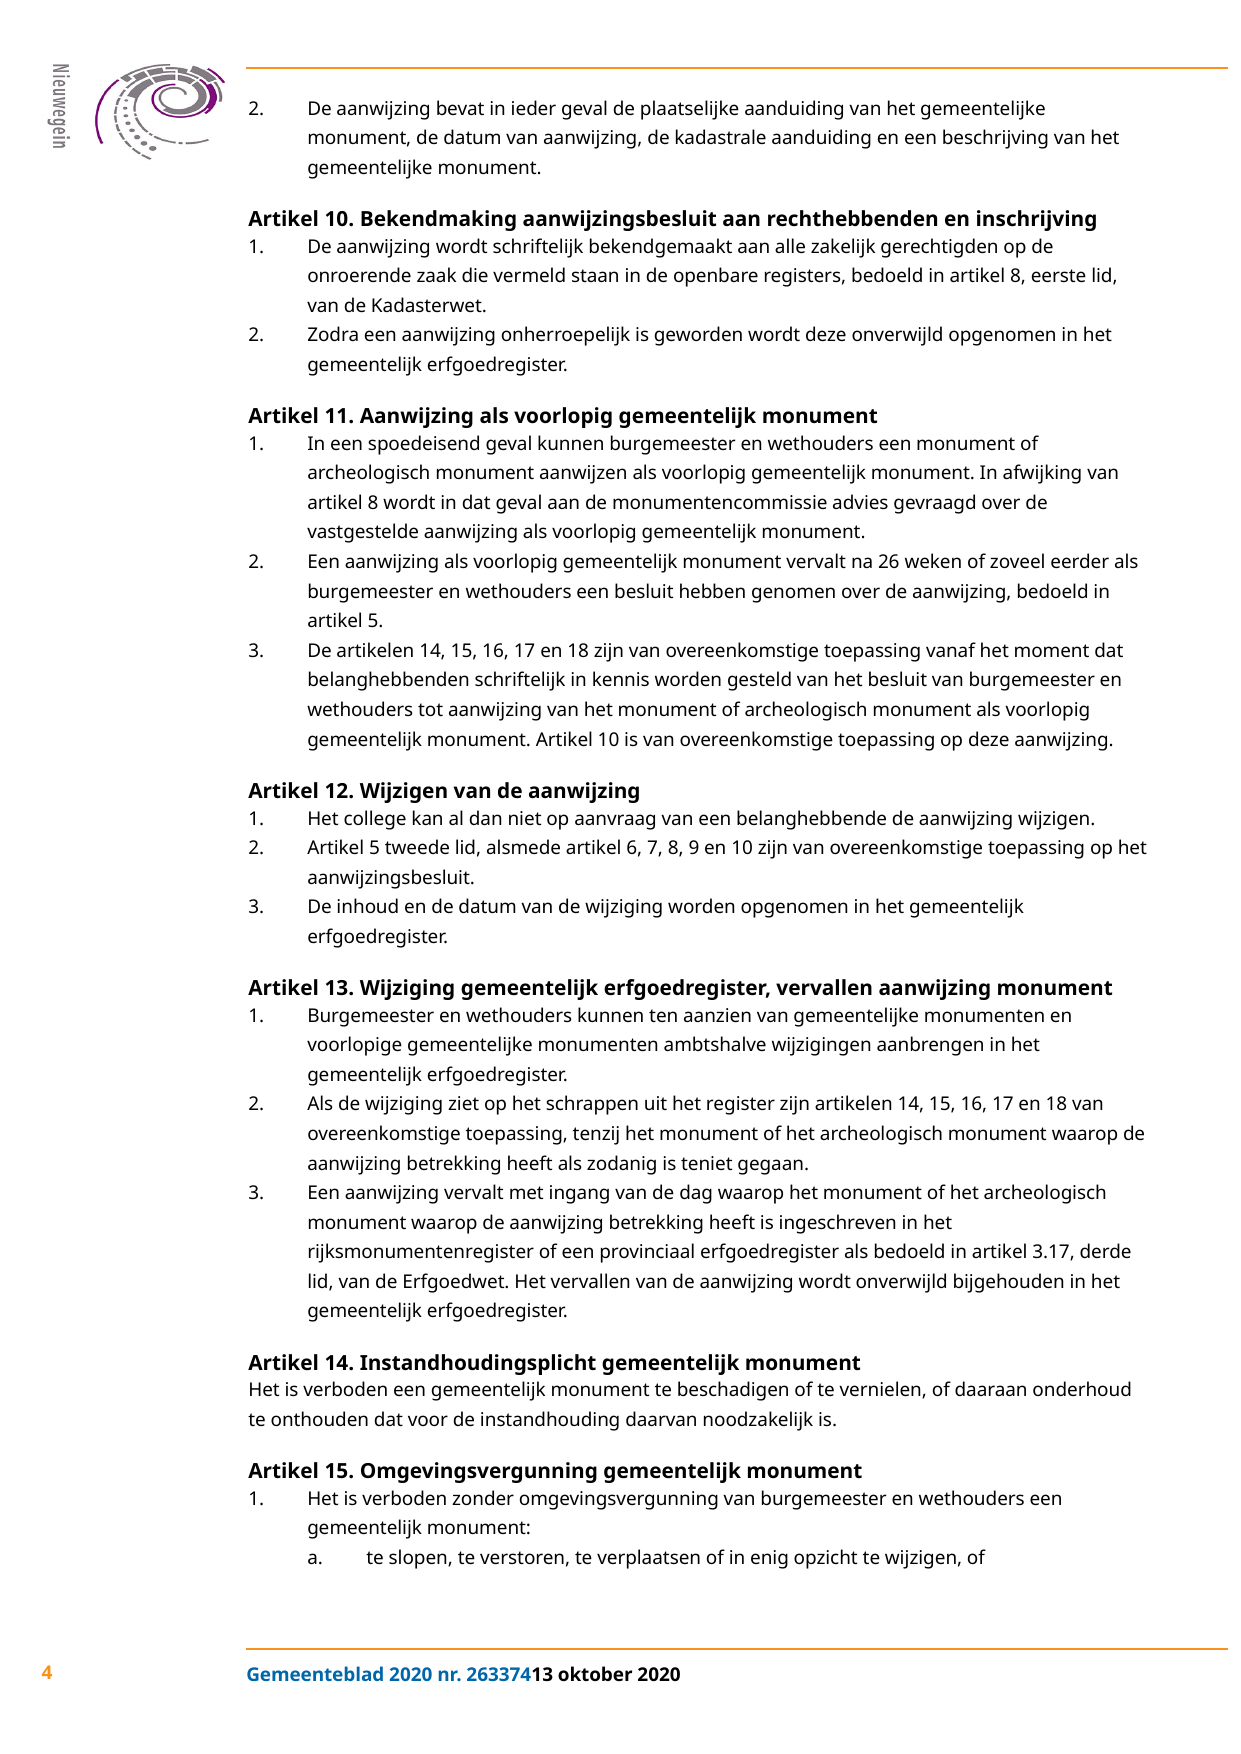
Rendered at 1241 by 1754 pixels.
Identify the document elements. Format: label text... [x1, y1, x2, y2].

text Artikel 12. Wijzigen van de aanwijzing [248, 776, 1152, 805]
text Artikel 10. Bekendmaking aanwijzingsbesluit aan rechthebbenden en inschrijving [248, 204, 1152, 233]
text Artikel 15. Omgevingsvergunning gemeentelijk monument [248, 1457, 1152, 1485]
list Als de wijziging ziet op het schrappen uit het register zijn artikelen 14, 15, 16, 17 en 18 van overeenkomstige toepassing, tenzij het monument of het archeologisch monument waarop de aanwijzing betrekking heeft als zodanig is teniet gegaan. [248, 1091, 1152, 1176]
list De artikelen 14, 15, 16, 17 en 18 zijn van overeenkomstige toepassing vanaf het moment dat belanghebbenden schriftelijk in kennis worden gesteld van het besluit van burgemeester en wethouders tot aanwijzing van het monument of archeologisch monument als voorlopig gemeentelijk monument. Artikel 10 is van overeenkomstige toepassing op deze aanwijzing. [248, 637, 1152, 752]
list Zodra een aanwijzing onherroepelijk is geworden wordt deze onverwijld opgenomen in het gemeentelijk erfgoedregister. [248, 322, 1152, 377]
text Artikel 14. Instandhoudingsplicht gemeentelijk monument [248, 1348, 1152, 1377]
list Het college kan al dan niet op aanvraag van een belanghebbende de aanwijzing wijzigen. [248, 805, 1152, 830]
list In een spoedeisend geval kunnen burgemeester en wethouders een monument of archeologisch monument aanwijzen als voorlopig gemeentelijk monument. In afwijking van artikel 8 wordt in dat geval aan de monumentencommissie advies gevraagd over de vastgestelde aanwijzing als voorlopig gemeentelijk monument. [248, 430, 1152, 544]
list Een aanwijzing als voorlopig gemeentelijk monument vervalt na 26 weken of zoveel eerder als burgemeester en wethouders een besluit hebben genomen over de aanwijzing, bedoeld in artikel 5. [248, 548, 1152, 633]
list Het is verboden zonder omgevingsvergunning van burgemeester en wethouders een gemeentelijk monument: [248, 1485, 1152, 1540]
list De aanwijzing wordt schriftelijk bekendgemaakt aan alle zakelijk gerechtigden op de onroerende zaak die vermeld staan in de openbare registers, bedoeld in artikel 8, eerste lid, van de Kadasterwet. [248, 233, 1152, 318]
text Artikel 11. Aanwijzing als voorlopig gemeentelijk monument [248, 402, 1152, 430]
list Burgemeester en wethouders kunnen ten aanzien van gemeentelijke monumenten en voorlopige gemeentelijke monumenten ambtshalve wijzigingen aanbrengen in het gemeentelijk erfgoedregister. [248, 1002, 1152, 1087]
list De inhoud en de datum van de wijziging worden opgenomen in het gemeentelijk erfgoedregister. [248, 893, 1152, 949]
picture [41, 47, 231, 172]
list Artikel 5 tweede lid, alsmede artikel 6, 7, 8, 9 en 10 zijn van overeenkomstige toepassing op het aanwijzingsbesluit. [248, 834, 1152, 889]
list te slopen, te verstoren, te verplaatsen of in enig opzicht te wijzigen, of [307, 1544, 1152, 1570]
list De aanwijzing bevat in ieder geval de plaatselijke aanduiding van het gemeentelijke monument, de datum van aanwijzing, de kadastrale aanduiding en een beschrijving van het gemeentelijke monument. [248, 95, 1152, 180]
text Het is verboden een gemeentelijk monument te beschadigen of te vernielen, of daaraan onderhoud te onthouden dat voor de instandhouding daarvan noodzakelijk is. [248, 1377, 1152, 1432]
list Een aanwijzing vervalt met ingang van de dag waarop het monument of het archeologisch monument waarop de aanwijzing betrekking heeft is ingeschreven in het rijksmonumentenregister of een provinciaal erfgoedregister als bedoeld in artikel 3.17, derde lid, van de Erfgoedwet. Het vervallen van de aanwijzing wordt onverwijld bijgehouden in het gemeentelijk erfgoedregister. [248, 1179, 1152, 1323]
text Artikel 13. Wijziging gemeentelijk erfgoedregister, vervallen aanwijzing monument [248, 973, 1152, 1002]
